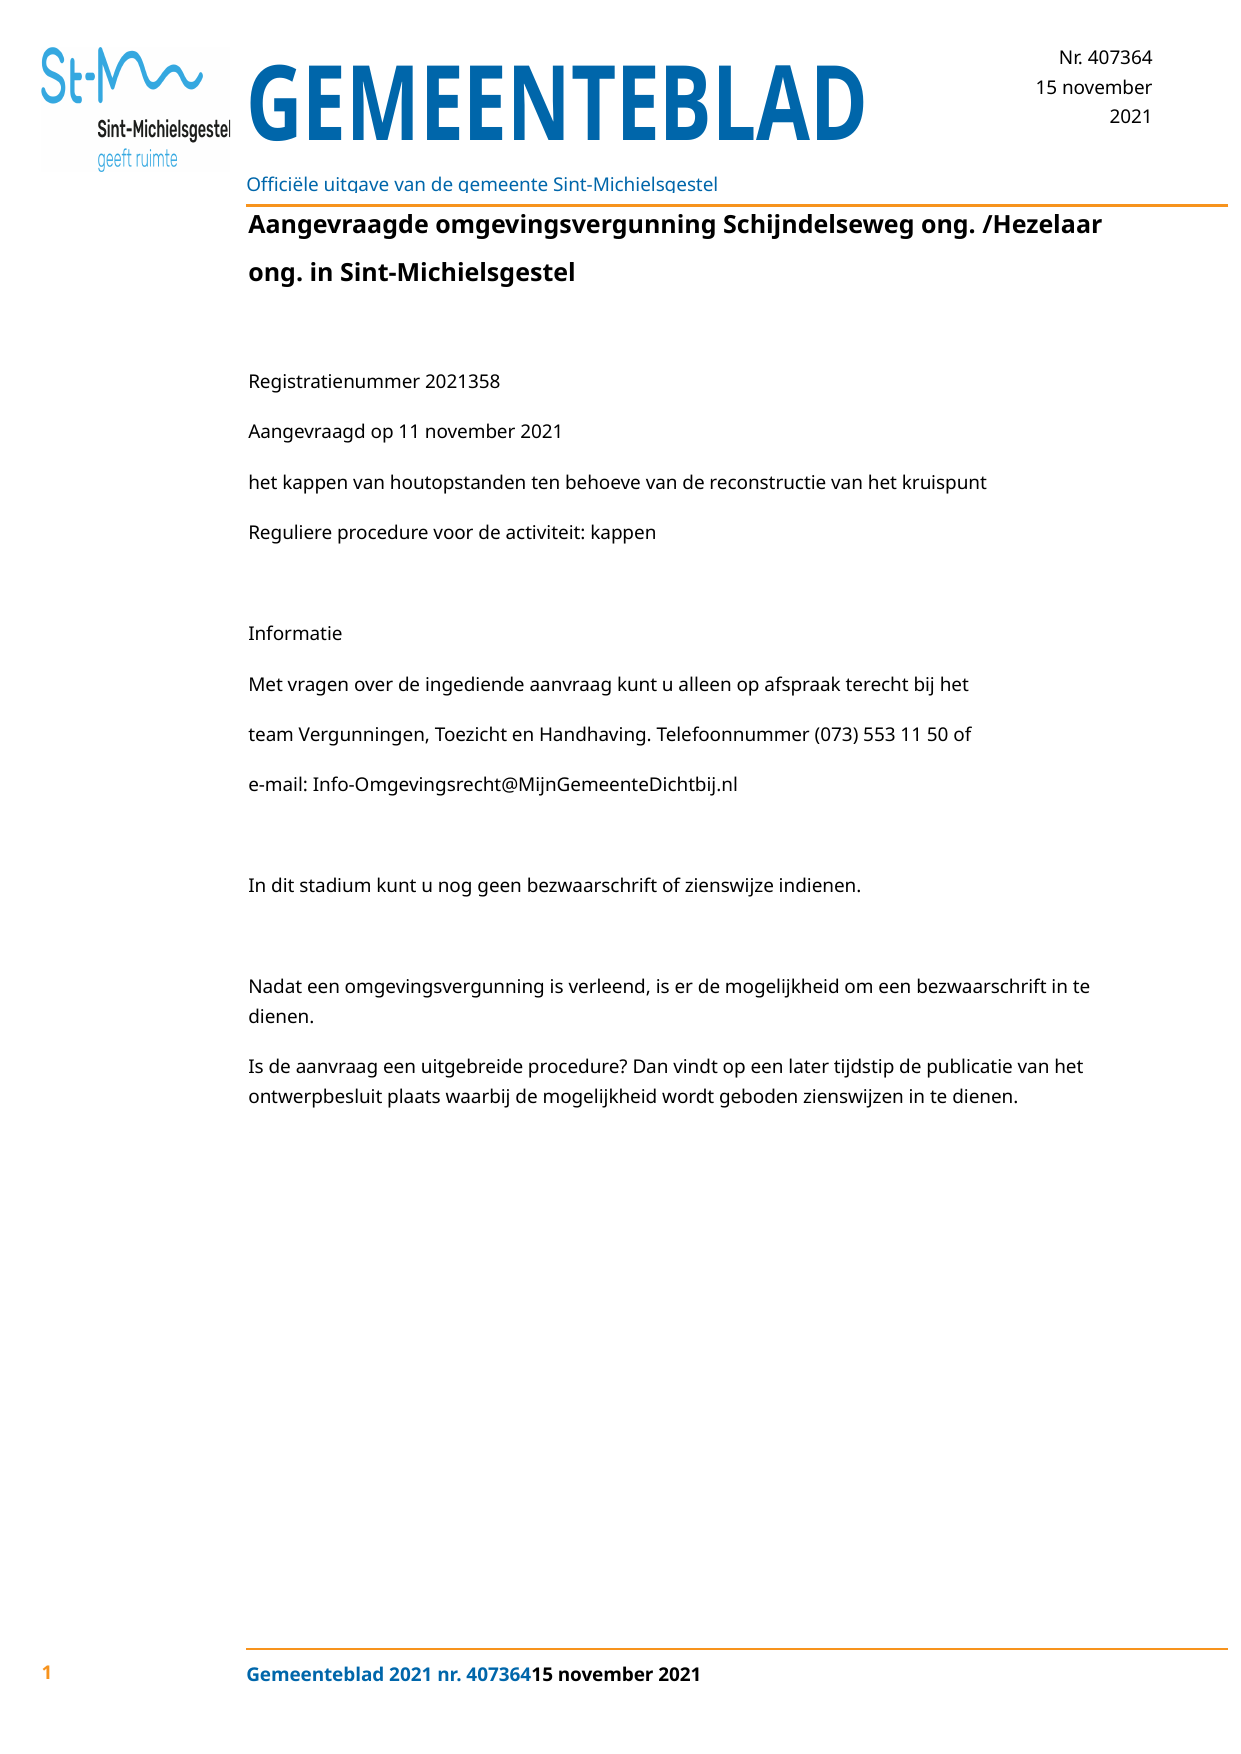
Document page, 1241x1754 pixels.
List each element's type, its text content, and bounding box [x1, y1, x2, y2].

text Met vragen over de ingediende aanvraag kunt u alleen op afspraak terecht bij het [248, 671, 1152, 697]
text Is de aanvraag een uitgebreide procedure? Dan vindt op een later tijdstip de publicatie van het ontwerpbesluit plaats waarbij de mogelijkheid wordt geboden zienswijzen in te dienen. [248, 1053, 1152, 1109]
text Aangevraagde omgevingsvergunning Schijndelseweg ong. /Hezelaar ong. in Sint-Michielsgestel [248, 207, 1152, 288]
text het kappen van houtopstanden ten behoeve van de reconstructie van het kruispunt [248, 469, 1152, 495]
text e-mail: Info-Omgevingsrecht@MijnGemeenteDichtbij.nl [248, 772, 1152, 797]
text Nadat een omgevingsvergunning is verleend, is er de mogelijkheid om een bezwaarschrift in te dienen. [248, 973, 1152, 1029]
text Registratienummer 2021358 [248, 368, 1152, 394]
text team Vergunningen, Toezicht en Handhaving. Telefoonnummer (073) 553 11 50 of [248, 721, 1152, 747]
picture [41, 47, 231, 172]
text In dit stadium kunt u nog geen bezwaarschrift of zienswijze indienen. [248, 872, 1152, 898]
text Informatie [248, 620, 1152, 646]
text Reguliere procedure voor de activiteit: kappen [248, 519, 1152, 545]
text Aangevraagd op 11 november 2021 [248, 419, 1152, 444]
